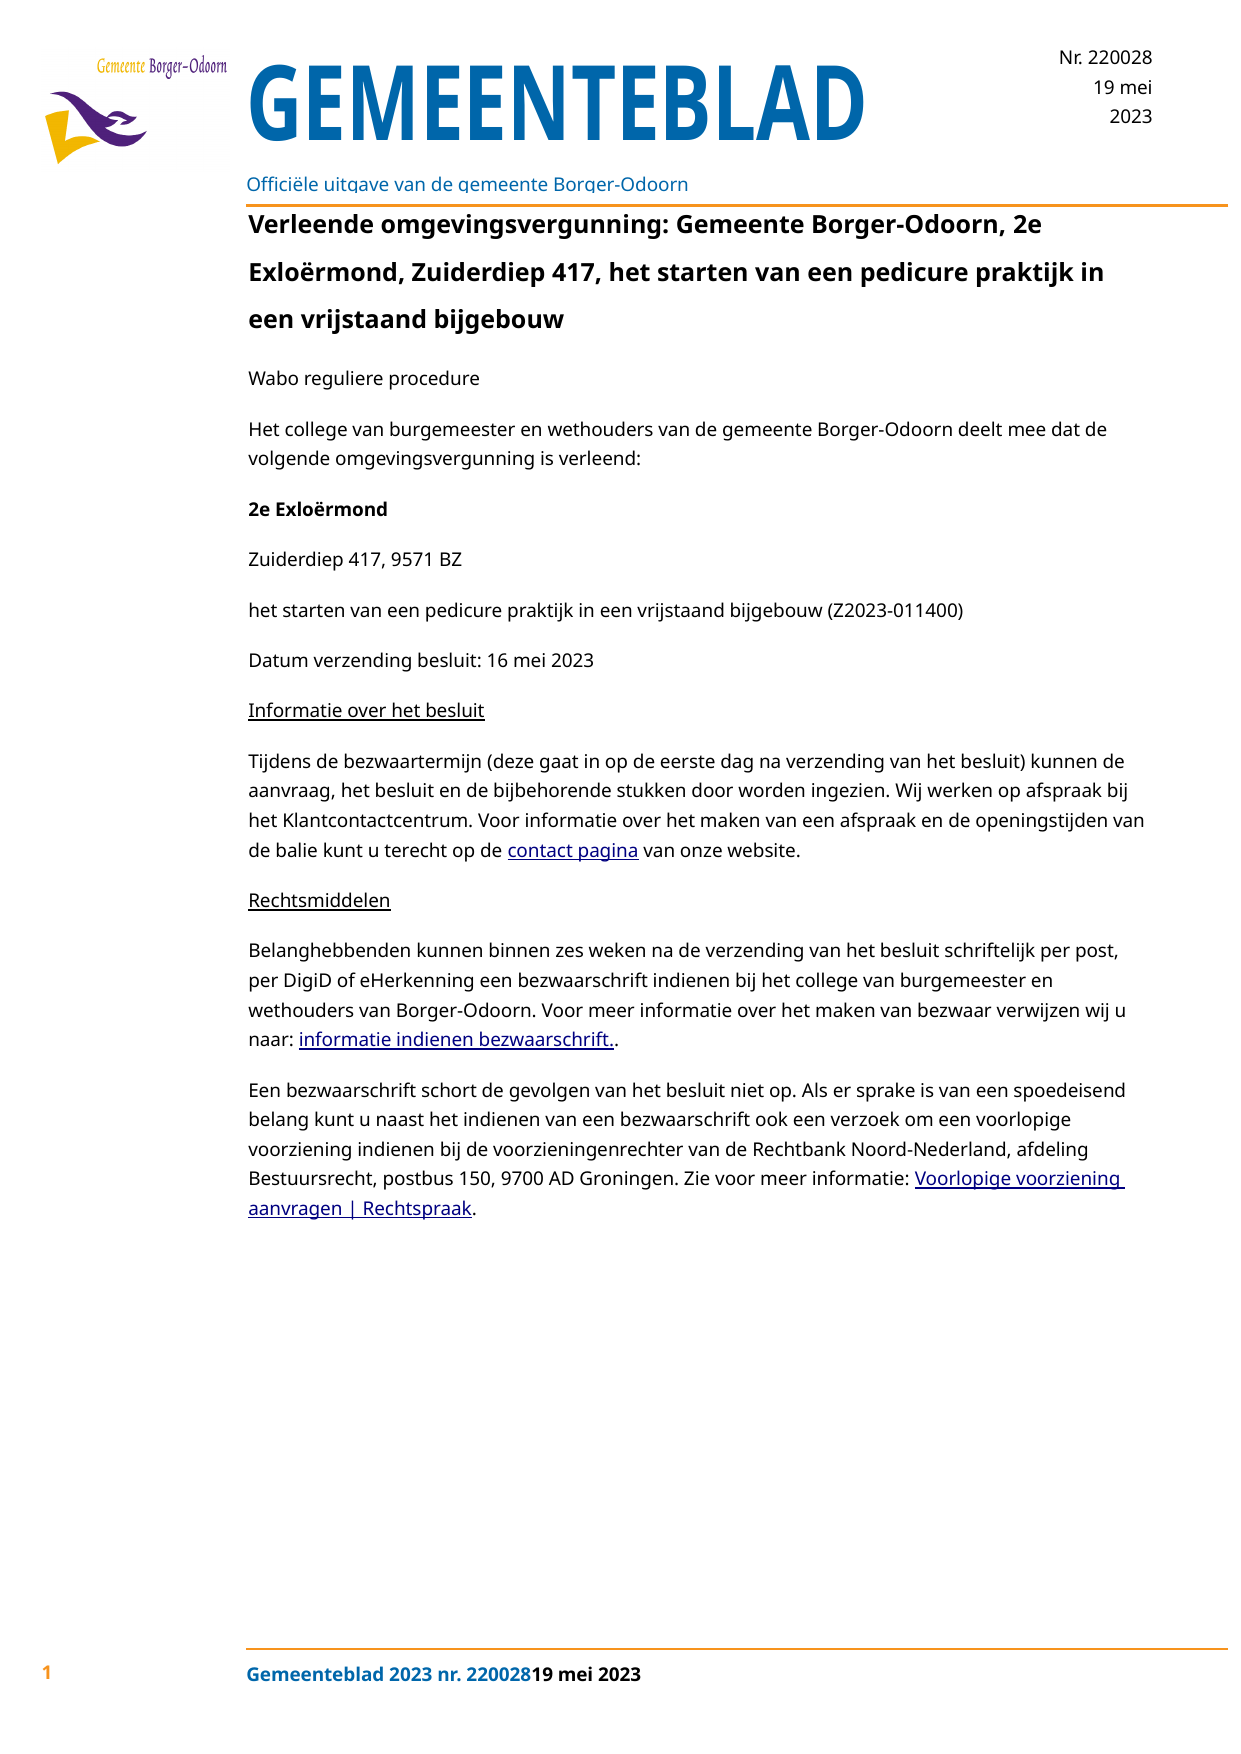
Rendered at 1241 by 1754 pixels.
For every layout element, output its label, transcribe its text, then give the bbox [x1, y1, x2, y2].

text Informatie over het besluit [248, 698, 1152, 723]
text Datum verzending besluit: 16 mei 2023 [248, 647, 1152, 673]
text het starten van een pedicure praktijk in een vrijstaand bijgebouw (Z2023-011400) [248, 597, 1152, 622]
text Wabo reguliere procedure [248, 366, 1152, 391]
text Een bezwaarschrift schort de gevolgen van het besluit niet op. Als er sprake is van een spoedeisend belang kunt u naast het indienen van een bezwaarschrift ook een verzoek om een voorlopige voorziening indienen bij de voorzieningenrechter van de Rechtbank Noord-Nederland, afdeling Bestuursrecht, postbus 150, 9700 AD Groningen. Zie voor meer informatie: Voorlopige voorziening aanvragen | Rechtspraak. [248, 1077, 1152, 1221]
text Verleende omgevingsvergunning: Gemeente Borger-Odoorn, 2e Exloërmond, Zuiderdiep 417, het starten van een pedicure praktijk in een vrijstaand bijgebouw [248, 207, 1152, 336]
text 2e Exloërmond [248, 496, 1152, 522]
text Het college van burgemeester en wethouders van de gemeente Borger-Odoorn deelt mee dat de volgende omgevingsvergunning is verleend: [248, 416, 1152, 471]
text Belanghebbenden kunnen binnen zes weken na de verzending van het besluit schriftelijk per post, per DigiD of eHerkenning een bezwaarschrift indienen bij het college van burgemeester en wethouders van Borger-Odoorn. Voor meer informatie over het maken van bezwaar verwijzen wij u naar: informatie indienen bezwaarschrift.. [248, 938, 1152, 1052]
text Rechtsmiddelen [248, 887, 1152, 913]
text Tijdens de bezwaartermijn (deze gaat in op de eerste dag na verzending van het besluit) kunnen de aanvraag, het besluit en de bijbehorende stukken door worden ingezien. Wij werken op afspraak bij het Klantcontactcentrum. Voor informatie over het maken van een afspraak en de openingstijden van de balie kunt u terecht op de contact pagina van onze website. [248, 748, 1152, 862]
text Zuiderdiep 417, 9571 BZ [248, 546, 1152, 572]
picture [41, 47, 231, 172]
